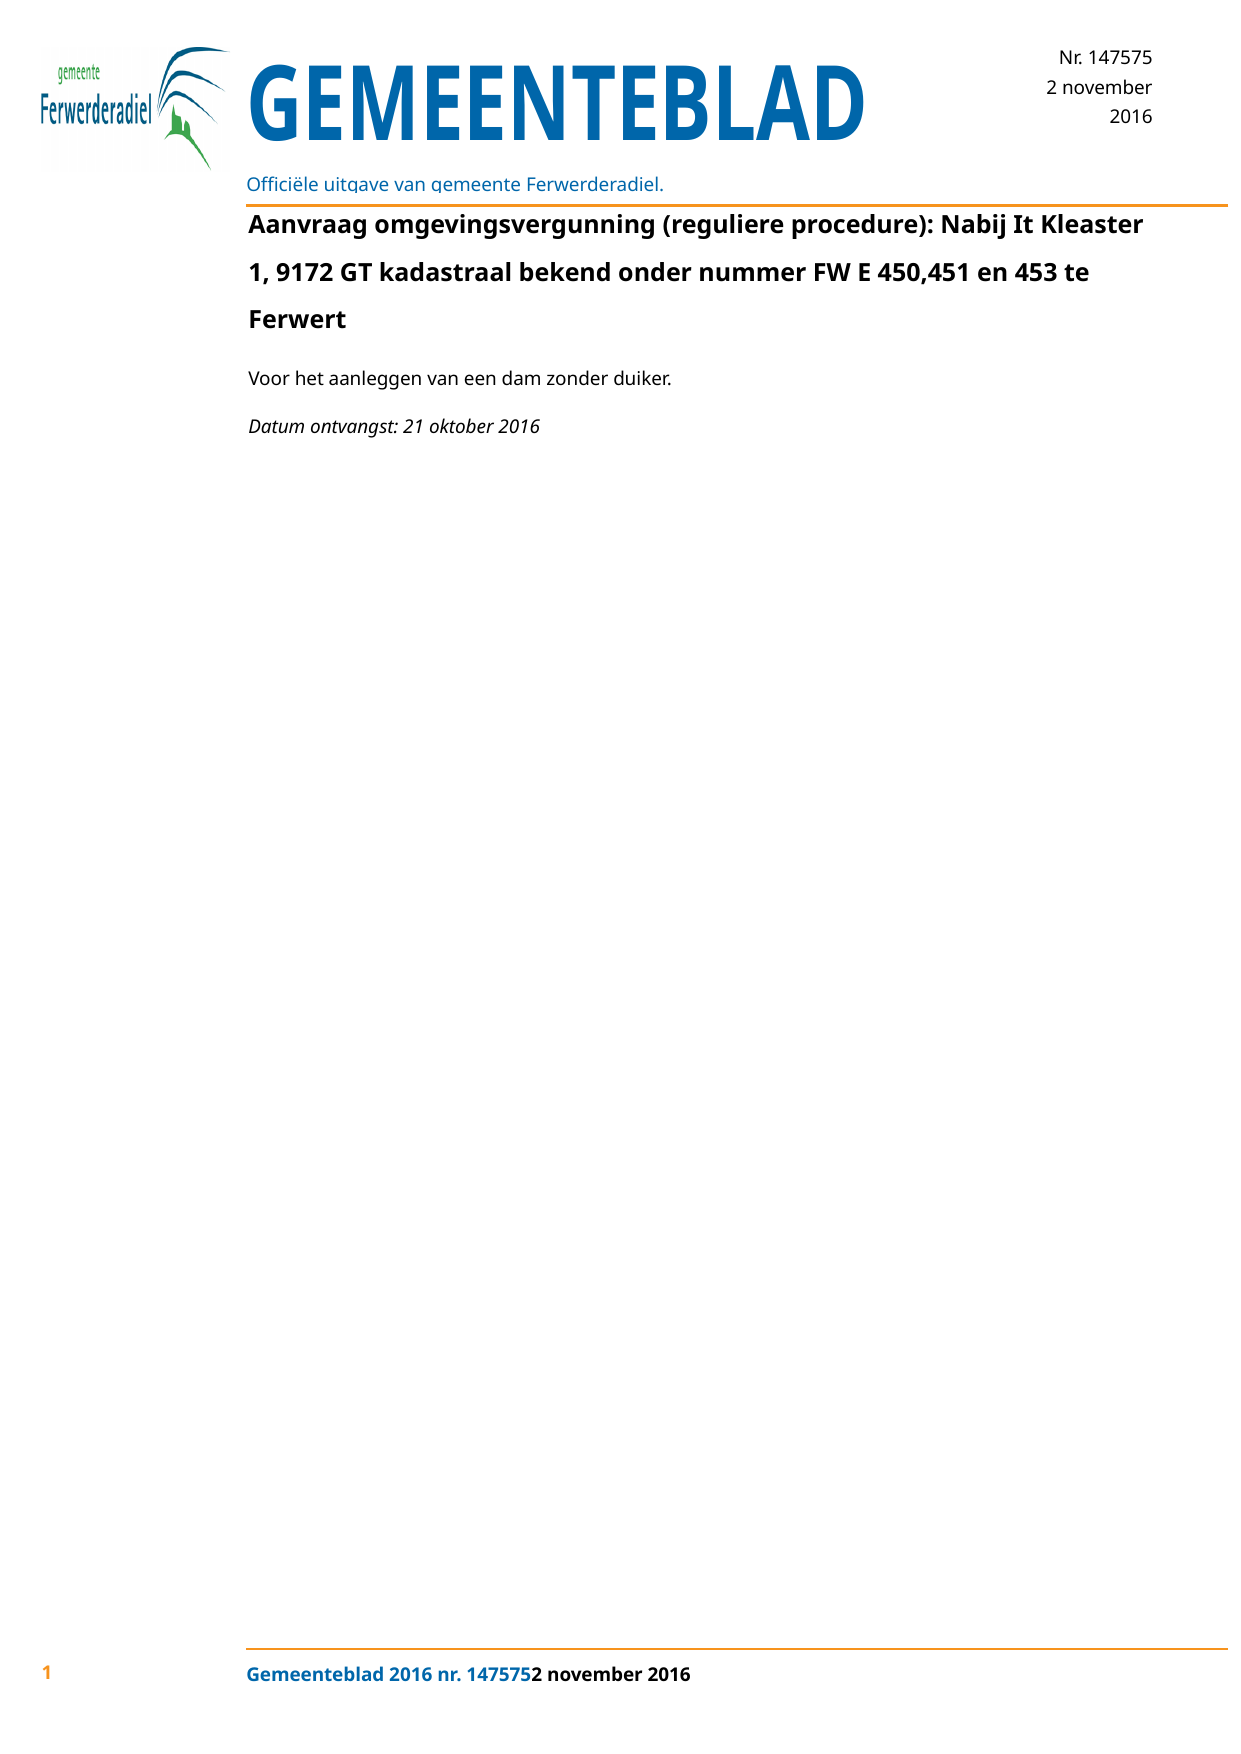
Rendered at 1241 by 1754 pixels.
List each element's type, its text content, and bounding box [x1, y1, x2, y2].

text Aanvraag omgevingsvergunning (reguliere procedure): Nabij It Kleaster 1, 9172 GT kadastraal bekend onder nummer FW E 450,451 en 453 te Ferwert [248, 207, 1152, 336]
picture [41, 47, 231, 172]
text Datum ontvangst: 21 oktober 2016 [248, 413, 1152, 439]
text Voor het aanleggen van een dam zonder duiker. [248, 366, 1152, 391]
